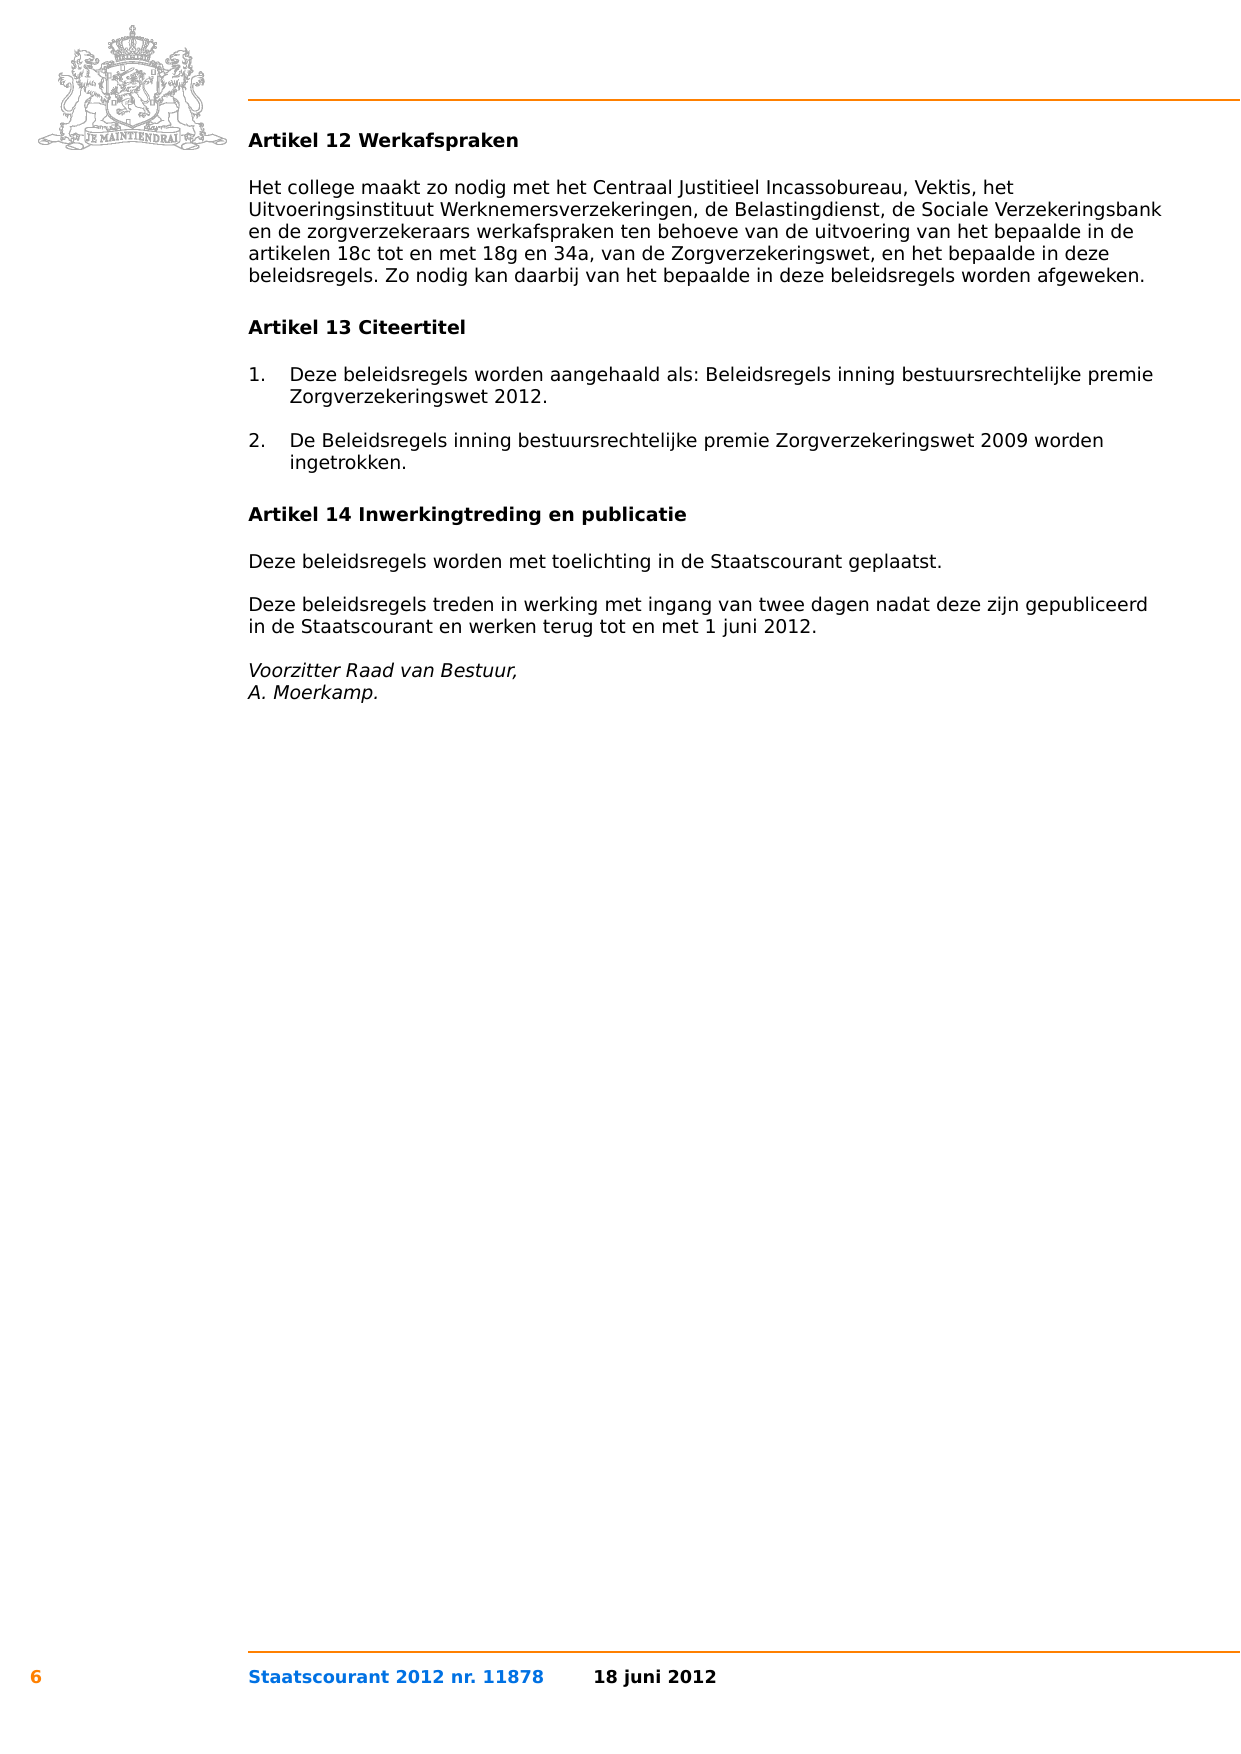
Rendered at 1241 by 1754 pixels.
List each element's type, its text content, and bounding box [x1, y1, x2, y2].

subtitle Artikel 13 Citeertitel [248, 317, 1163, 339]
text Voorzitter Raad van Bestuur, A. Moerkamp. [248, 660, 1163, 704]
text 1. Deze beleidsregels worden aangehaald als: Beleidsregels inning bestuursrechtelijke premie Zorgverzekeringswet 2012. [248, 364, 1163, 408]
subtitle Artikel 14 Inwerkingtreding en publicatie [248, 503, 1163, 526]
text Het college maakt zo nodig met het Centraal Justitieel Incassobureau, Vektis, het Uitvoeringsinstituut Werknemersverzekeringen, de Belastingdienst, de Sociale Verzekeringsbank en de zorgverzekeraars werkafspraken ten behoeve van de uitvoering van het bepaalde in de artikelen 18c tot en met 18g en 34a, van de Zorgverzekeringswet, en het bepaalde in deze beleidsregels. Zo nodig kan daarbij van het bepaalde in deze beleidsregels worden afgeweken. [248, 177, 1163, 287]
text 2. De Beleidsregels inning bestuursrechtelijke premie Zorgverzekeringswet 2009 worden ingetrokken. [248, 429, 1163, 473]
text Deze beleidsregels treden in werking met ingang van twee dagen nadat deze zijn gepubliceerd in de Staatscourant en werken terug tot en met 1 juni 2012. [248, 594, 1163, 638]
subtitle Artikel 12 Werkafspraken [248, 130, 1163, 152]
text Deze beleidsregels worden met toelichting in de Staatscourant geplaatst. [248, 551, 1163, 572]
picture [38, 25, 227, 150]
